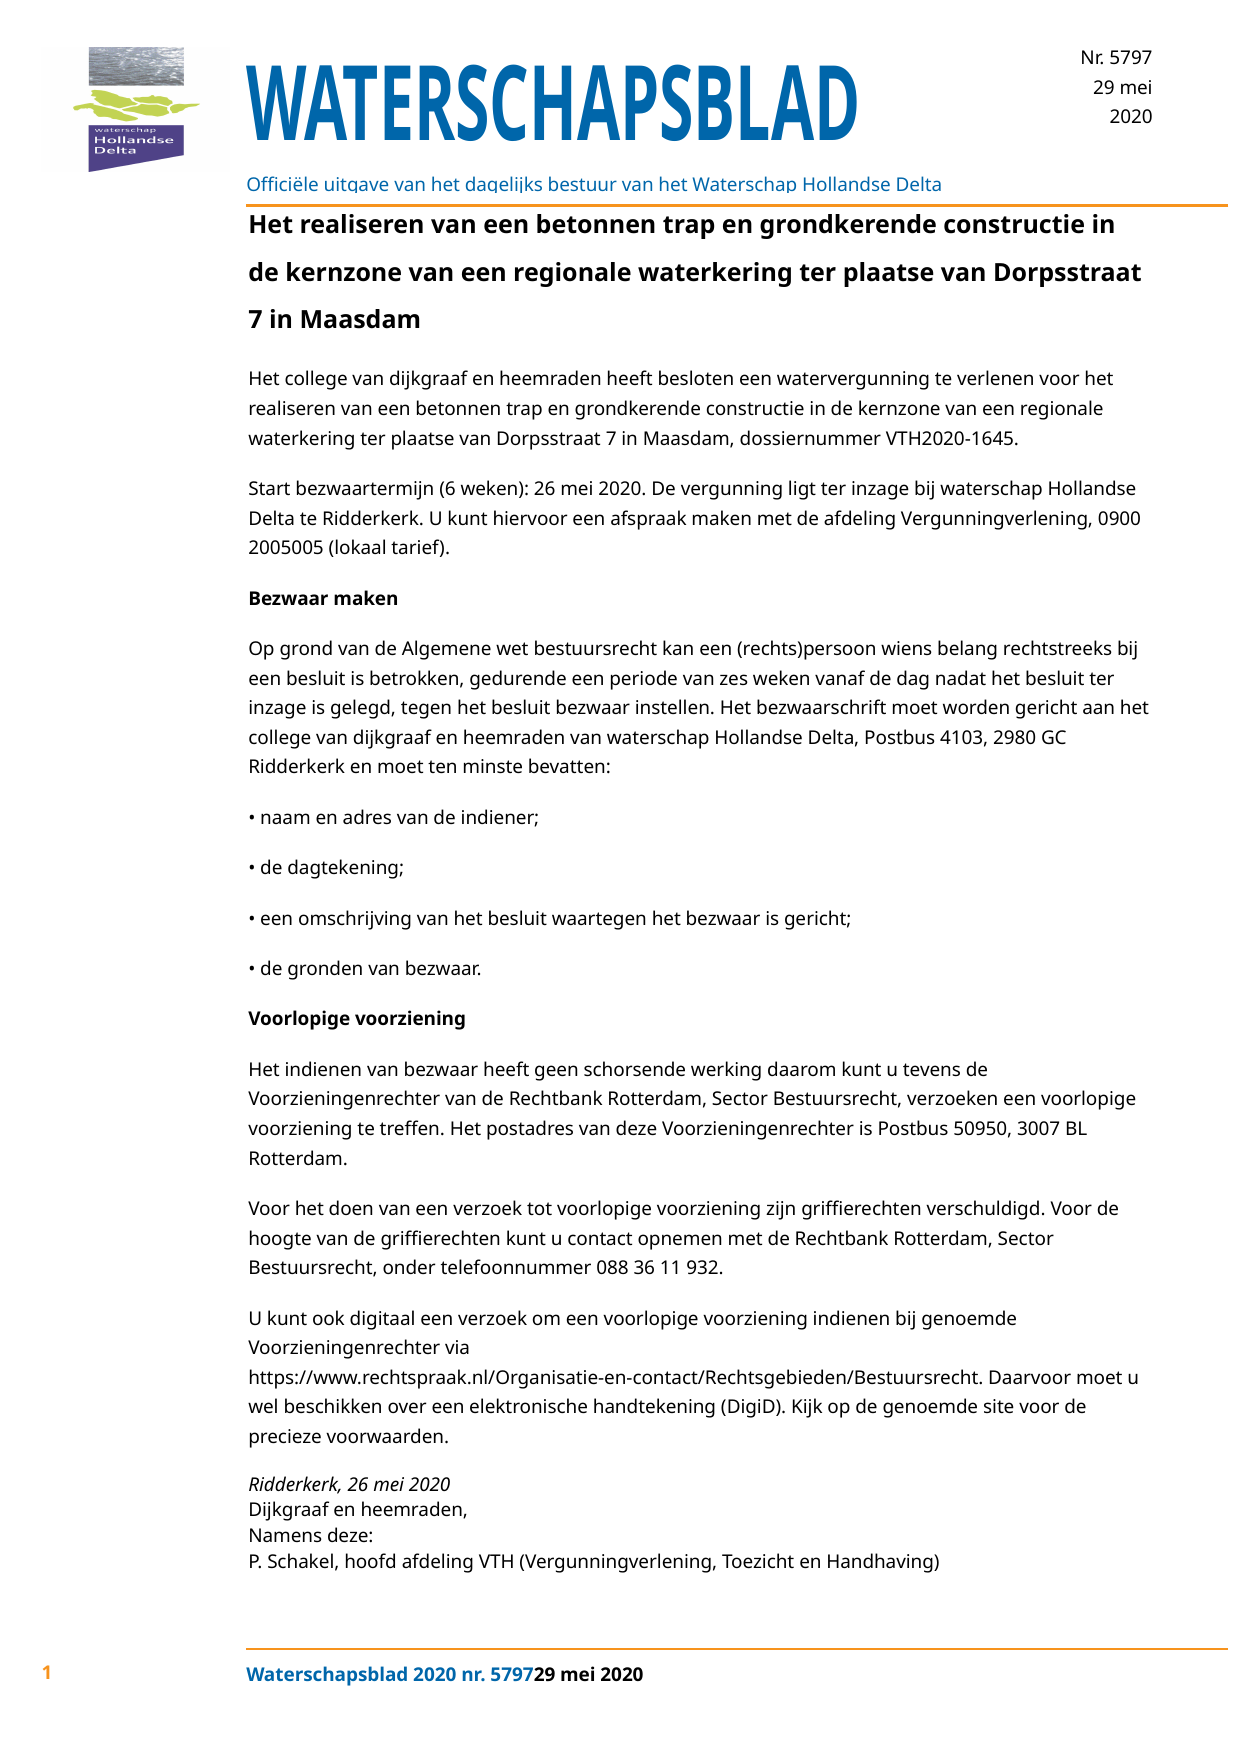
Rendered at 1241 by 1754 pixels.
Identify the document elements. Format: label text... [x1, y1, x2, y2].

text Start bezwaartermijn (6 weken): 26 mei 2020. De vergunning ligt ter inzage bij waterschap Hollandse Delta te Ridderkerk. U kunt hiervoor een afspraak maken met de afdeling Vergunningverlening, 0900 2005005 (lokaal tarief). [248, 475, 1152, 560]
text • de gronden van bezwaar. [248, 955, 1152, 981]
picture [41, 47, 231, 172]
text Voorlopige voorziening [248, 1006, 1152, 1031]
text P. Schakel, hoofd afdeling VTH (Vergunningverlening, Toezicht en Handhaving) [248, 1548, 1152, 1574]
text Bezwaar maken [248, 585, 1152, 610]
text • naam en adres van de indiener; [248, 804, 1152, 829]
text • de dagtekening; [248, 854, 1152, 880]
text Voor het doen van een verzoek tot voorlopige voorziening zijn griffierechten verschuldigd. Voor de hoogte van de griffierechten kunt u contact opnemen met de Rechtbank Rotterdam, Sector Bestuursrecht, onder telefoonnummer 088 36 11 932. [248, 1195, 1152, 1280]
text • een omschrijving van het besluit waartegen het bezwaar is gericht; [248, 905, 1152, 930]
text U kunt ook digitaal een verzoek om een voorlopige voorziening indienen bij genoemde Voorzieningenrechter via https://www.rechtspraak.nl/Organisatie-en-contact/Rechtsgebieden/Bestuursrecht. Daarvoor moet u wel beschikken over een elektronische handtekening (DigiD). Kijk op de genoemde site voor de precieze voorwaarden. [248, 1305, 1152, 1449]
text Ridderkerk, 26 mei 2020 [248, 1471, 1152, 1497]
text Het college van dijkgraaf en heemraden heeft besloten een watervergunning te verlenen voor het realiseren van een betonnen trap en grondkerende constructie in de kernzone van een regionale waterkering ter plaatse van Dorpsstraat 7 in Maasdam, dossiernummer VTH2020-1645. [248, 366, 1152, 450]
text Dijkgraaf en heemraden, [248, 1497, 1152, 1522]
text Het indienen van bezwaar heeft geen schorsende werking daarom kunt u tevens de Voorzieningenrechter van de Rechtbank Rotterdam, Sector Bestuursrecht, verzoeken een voorlopige voorziening te treffen. Het postadres van deze Voorzieningenrechter is Postbus 50950, 3007 BL Rotterdam. [248, 1056, 1152, 1170]
text Op grond van de Algemene wet bestuursrecht kan een (rechts)persoon wiens belang rechtstreeks bij een besluit is betrokken, gedurende een periode van zes weken vanaf de dag nadat het besluit ter inzage is gelegd, tegen het besluit bezwaar instellen. Het bezwaarschrift moet worden gericht aan het college van dijkgraaf en heemraden van waterschap Hollandse Delta, Postbus 4103, 2980 GC Ridderkerk en moet ten minste bevatten: [248, 635, 1152, 779]
text Het realiseren van een betonnen trap en grondkerende constructie in de kernzone van een regionale waterkering ter plaatse van Dorpsstraat 7 in Maasdam [248, 207, 1152, 336]
text Namens deze: [248, 1522, 1152, 1548]
